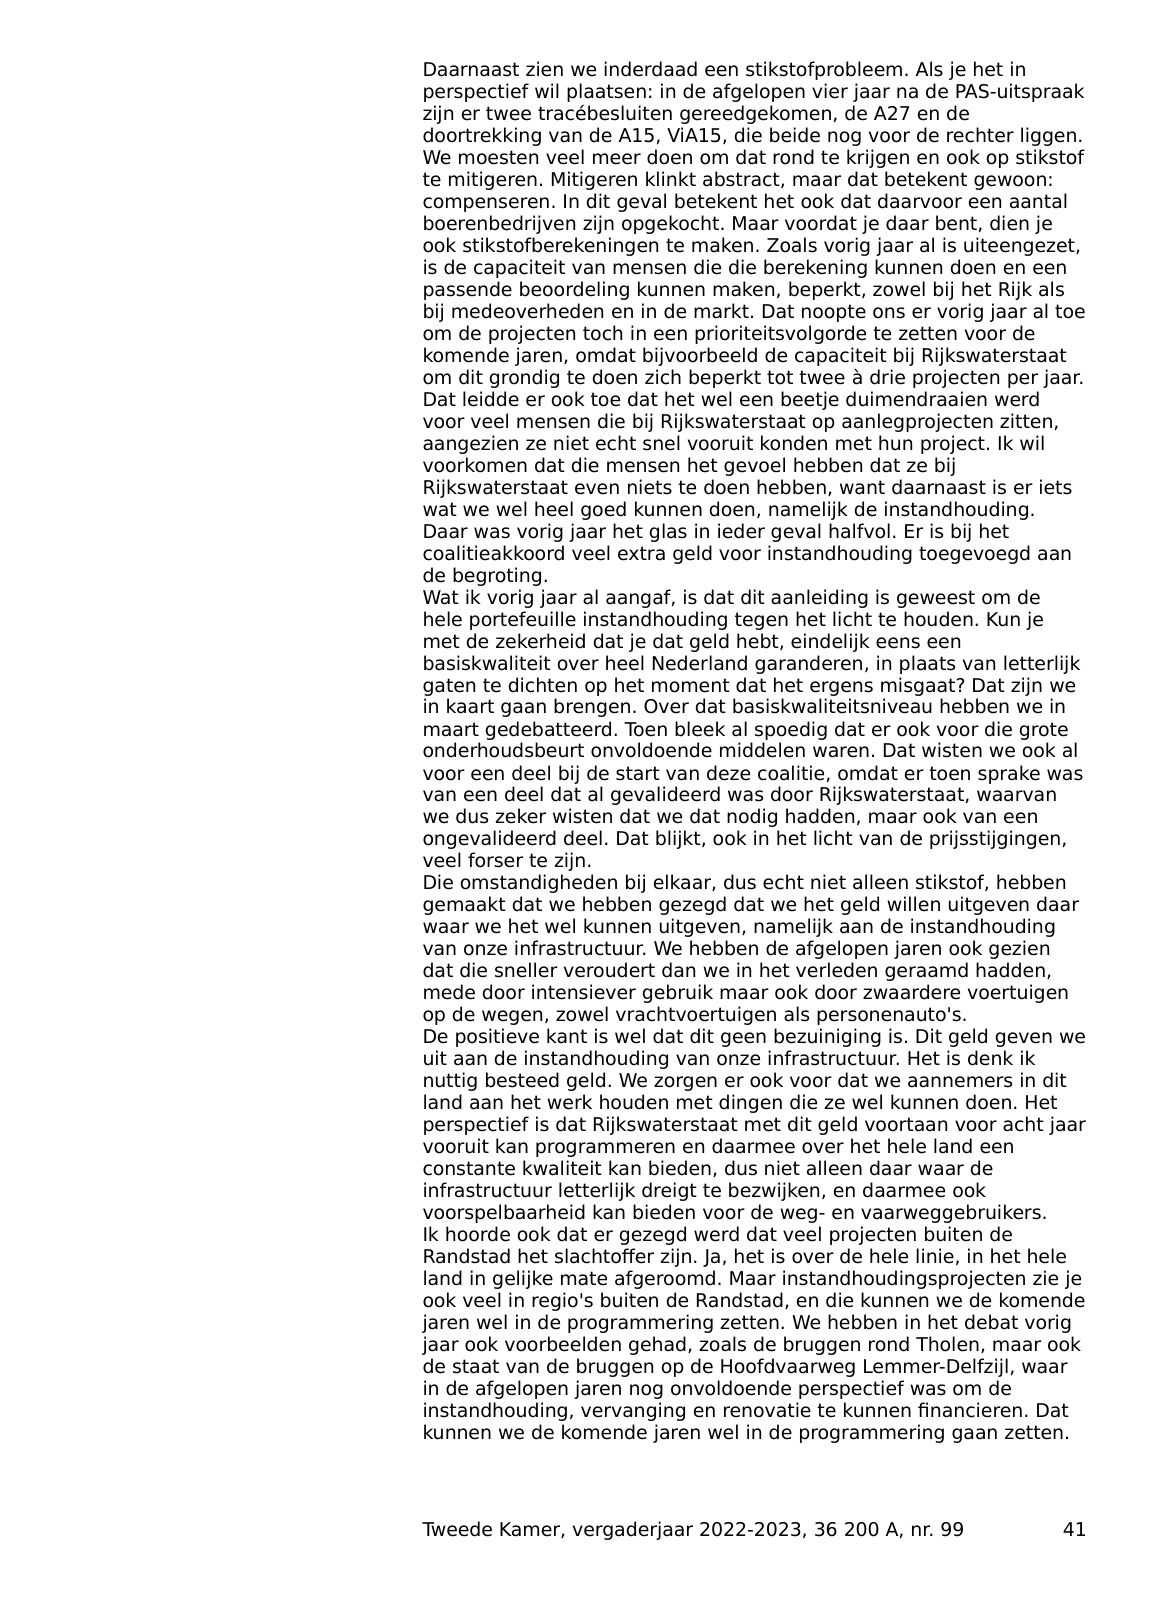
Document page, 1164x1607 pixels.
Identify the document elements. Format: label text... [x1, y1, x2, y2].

text Wat ik vorig jaar al aangaf, is dat dit aanleiding is geweest om de hele portefeuille instandhouding tegen het licht te houden. Kun je met de zekerheid dat je dat geld hebt, eindelijk eens een basiskwaliteit over heel Nederland garanderen, in plaats van letterlijk gaten te dichten op het moment dat het ergens misgaat? Dat zijn we in kaart gaan brengen. Over dat basiskwaliteitsniveau hebben we in maart gedebatteerd. Toen bleek al spoedig dat er ook voor die grote onderhoudsbeurt onvoldoende middelen waren. Dat wisten we ook al voor een deel bij de start van deze coalitie, omdat er toen sprake was van een deel dat al gevalideerd was door Rijkswaterstaat, waarvan we dus zeker wisten dat we dat nodig hadden, maar ook van een ongevalideerd deel. Dat blijkt, ook in het licht van de prijsstijgingen, veel forser te zijn. [422, 587, 1087, 872]
text De positieve kant is wel dat dit geen bezuiniging is. Dit geld geven we uit aan de instandhouding van onze infrastructuur. Het is denk ik nuttig besteed geld. We zorgen er ook voor dat we aannemers in dit land aan het werk houden met dingen die ze wel kunnen doen. Het perspectief is dat Rijkswaterstaat met dit geld voortaan voor acht jaar vooruit kan programmeren en daarmee over het hele land een constante kwaliteit kan bieden, dus niet alleen daar waar de infrastructuur letterlijk dreigt te bezwijken, en daarmee ook voorspelbaarheid kan bieden voor de weg- en vaarweggebruikers. [422, 1026, 1087, 1224]
text Die omstandigheden bij elkaar, dus echt niet alleen stikstof, hebben gemaakt dat we hebben gezegd dat we het geld willen uitgeven daar waar we het wel kunnen uitgeven, namelijk aan de instandhouding van onze infrastructuur. We hebben de afgelopen jaren ook gezien dat die sneller veroudert dan we in het verleden geraamd hadden, mede door intensiever gebruik maar ook door zwaardere voertuigen op de wegen, zowel vrachtvoertuigen als personenauto's. [422, 872, 1087, 1026]
text Daarnaast zien we inderdaad een stikstofprobleem. Als je het in perspectief wil plaatsen: in de afgelopen vier jaar na de PAS-uitspraak zijn er twee tracébesluiten gereedgekomen, de A27 en de doortrekking van de A15, ViA15, die beide nog voor de rechter liggen. We moesten veel meer doen om dat rond te krijgen en ook op stikstof te mitigeren. Mitigeren klinkt abstract, maar dat betekent gewoon: compenseren. In dit geval betekent het ook dat daarvoor een aantal boerenbedrijven zijn opgekocht. Maar voordat je daar bent, dien je ook stikstofberekeningen te maken. Zoals vorig jaar al is uiteengezet, is de capaciteit van mensen die die berekening kunnen doen en een passende beoordeling kunnen maken, beperkt, zowel bij het Rijk als bij medeoverheden en in de markt. Dat noopte ons er vorig jaar al toe om de projecten toch in een prioriteitsvolgorde te zetten voor de komende jaren, omdat bijvoorbeeld de capaciteit bij Rijkswaterstaat om dit grondig te doen zich beperkt tot twee à drie projecten per jaar. [422, 59, 1087, 389]
text Ik hoorde ook dat er gezegd werd dat veel projecten buiten de Randstad het slachtoffer zijn. Ja, het is over de hele linie, in het hele land in gelijke mate afgeroomd. Maar instandhoudingsprojecten zie je ook veel in regio's buiten de Randstad, en die kunnen we de komende jaren wel in de programmering zetten. We hebben in het debat vorig jaar ook voorbeelden gehad, zoals de bruggen rond Tholen, maar ook de staat van de bruggen op de Hoofdvaarweg Lemmer-Delfzijl, waar in de afgelopen jaren nog onvoldoende perspectief was om de instandhouding, vervanging en renovatie te kunnen financieren. Dat kunnen we de komende jaren wel in de programmering gaan zetten. [422, 1224, 1087, 1444]
text Dat leidde er ook toe dat het wel een beetje duimendraaien werd voor veel mensen die bij Rijkswaterstaat op aanlegprojecten zitten, aangezien ze niet echt snel vooruit konden met hun project. Ik wil voorkomen dat die mensen het gevoel hebben dat ze bij Rijkswaterstaat even niets te doen hebben, want daarnaast is er iets wat we wel heel goed kunnen doen, namelijk de instandhouding. Daar was vorig jaar het glas in ieder geval halfvol. Er is bij het coalitieakkoord veel extra geld voor instandhouding toegevoegd aan de begroting. [422, 389, 1087, 587]
